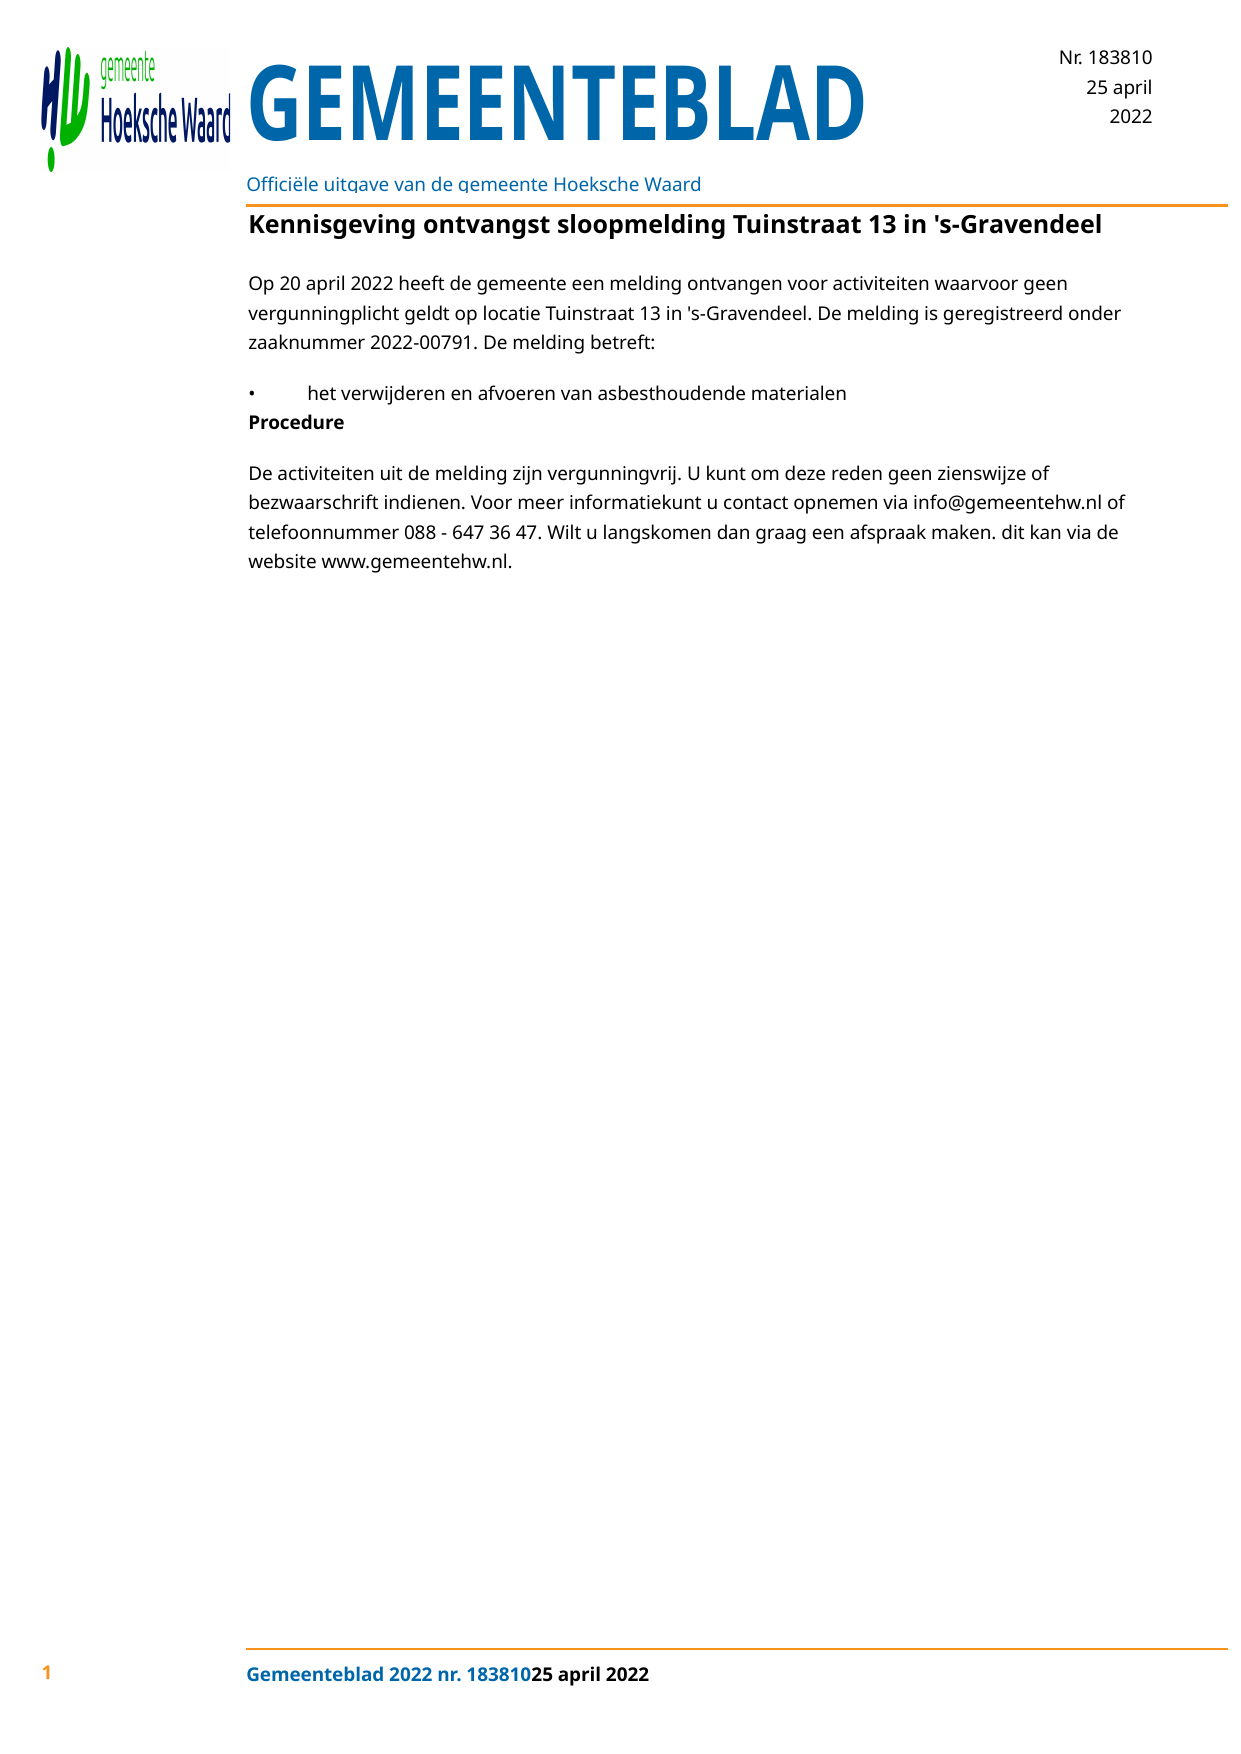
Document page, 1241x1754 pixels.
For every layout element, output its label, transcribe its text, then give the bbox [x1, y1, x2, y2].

text Op 20 april 2022 heeft de gemeente een melding ontvangen voor activiteiten waarvoor geen vergunningplicht geldt op locatie Tuinstraat 13 in 's-Gravendeel. De melding is geregistreerd onder zaaknummer 2022-00791. De melding betreft: [248, 270, 1152, 355]
list het verwijderen en afvoeren van asbesthoudende materialen [248, 380, 1152, 406]
text Procedure [248, 409, 1152, 435]
text Kennisgeving ontvangst sloopmelding Tuinstraat 13 in 's-Gravendeel [248, 207, 1152, 241]
text De activiteiten uit de melding zijn vergunningvrij. U kunt om deze reden geen zienswijze of bezwaarschrift indienen. Voor meer informatiekunt u contact opnemen via info@gemeentehw.nl of telefoonnummer 088 - 647 36 47. Wilt u langskomen dan graag een afspraak maken. dit kan via de website www.gemeentehw.nl. [248, 460, 1152, 574]
picture [41, 47, 231, 172]
